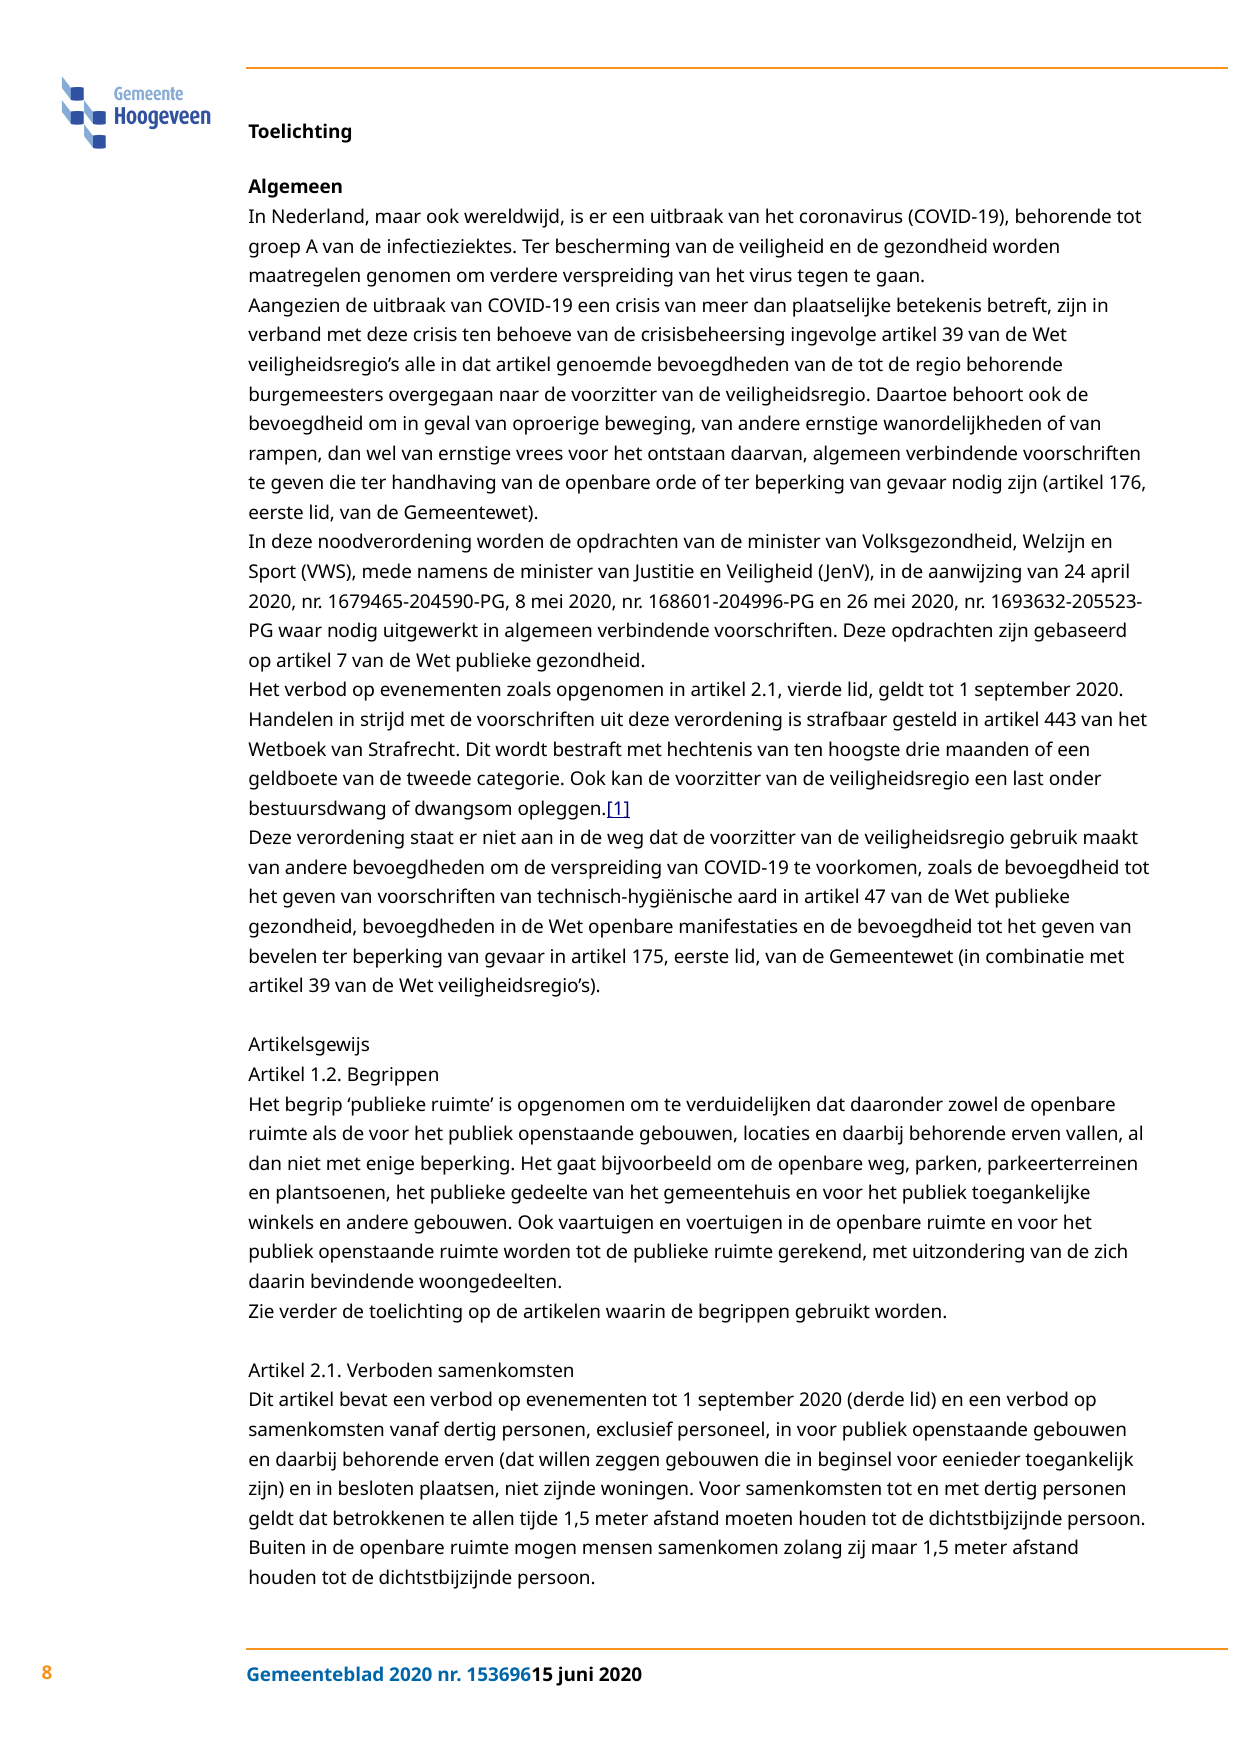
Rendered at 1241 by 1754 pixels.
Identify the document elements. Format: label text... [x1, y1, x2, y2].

text In deze noodverordening worden de opdrachten van de minister van Volksgezondheid, Welzijn en Sport (VWS), mede namens de minister van Justitie en Veiligheid (JenV), in de aanwijzing van 24 april 2020, nr. 1679465-204590-PG, 8 mei 2020, nr. 168601-204996-PG en 26 mei 2020, nr. 1693632-205523-PG waar nodig uitgewerkt in algemeen verbindende voorschriften. Deze opdrachten zijn gebaseerd op artikel 7 van de Wet publieke gezondheid. [248, 529, 1152, 673]
picture [41, 47, 231, 172]
text Zie verder de toelichting op de artikelen waarin de begrippen gebruikt worden. [248, 1298, 1152, 1324]
text Artikelsgewijs [248, 1032, 1152, 1057]
text Buiten in de openbare ruimte mogen mensen samenkomen zolang zij maar 1,5 meter afstand houden tot de dichtstbijzijnde persoon. [248, 1534, 1152, 1590]
text Aangezien de uitbraak van COVID-19 een crisis van meer dan plaatselijke betekenis betreft, zijn in verband met deze crisis ten behoeve van de crisisbeheersing ingevolge artikel 39 van de Wet veiligheidsregio’s alle in dat artikel genoemde bevoegdheden van de tot de regio behorende burgemeesters overgegaan naar de voorzitter van de veiligheidsregio. Daartoe behoort ook de bevoegdheid om in geval van oproerige beweging, van andere ernstige wanordelijkheden of van rampen, dan wel van ernstige vrees voor het ontstaan daarvan, algemeen verbindende voorschriften te geven die ter handhaving van de openbare orde of ter beperking van gevaar nodig zijn (artikel 176, eerste lid, van de Gemeentewet). [248, 292, 1152, 525]
text Het verbod op evenementen zoals opgenomen in artikel 2.1, vierde lid, geldt tot 1 september 2020. [248, 677, 1152, 702]
text Algemeen [248, 174, 1152, 199]
text Deze verordening staat er niet aan in de weg dat de voorzitter van de veiligheidsregio gebruik maakt van andere bevoegdheden om de verspreiding van COVID-19 te voorkomen, zoals de bevoegdheid tot het geven van voorschriften van technisch-hygiënische aard in artikel 47 van de Wet publieke gezondheid, bevoegdheden in de Wet openbare manifestaties en de bevoegdheid tot het geven van bevelen ter beperking van gevaar in artikel 175, eerste lid, van de Gemeentewet (in combinatie met artikel 39 van de Wet veiligheidsregio’s). [248, 824, 1152, 998]
text Dit artikel bevat een verbod op evenementen tot 1 september 2020 (derde lid) en een verbod op samenkomsten vanaf dertig personen, exclusief personeel, in voor publiek openstaande gebouwen en daarbij behorende erven (dat willen zeggen gebouwen die in beginsel voor eenieder toegankelijk zijn) en in besloten plaatsen, niet zijnde woningen. Voor samenkomsten tot en met dertig personen geldt dat betrokkenen te allen tijde 1,5 meter afstand moeten houden tot de dichtstbijzijnde persoon. [248, 1387, 1152, 1531]
text Het begrip ‘publieke ruimte’ is opgenomen om te verduidelijken dat daaronder zowel de openbare ruimte als de voor het publiek openstaande gebouwen, locaties en daarbij behorende erven vallen, al dan niet met enige beperking. Het gaat bijvoorbeeld om de openbare weg, parken, parkeerterreinen en plantsoenen, het publieke gedeelte van het gemeentehuis en voor het publiek toegankelijke winkels en andere gebouwen. Ook vaartuigen en voertuigen in de openbare ruimte en voor het publiek openstaande ruimte worden tot de publieke ruimte gerekend, met uitzondering van de zich daarin bevindende woongedeelten. [248, 1091, 1152, 1294]
text In Nederland, maar ook wereldwijd, is er een uitbraak van het coronavirus (COVID-19), behorende tot groep A van de infectieziektes. Ter bescherming van de veiligheid en de gezondheid worden maatregelen genomen om verdere verspreiding van het virus tegen te gaan. [248, 203, 1152, 288]
text Handelen in strijd met de voorschriften uit deze verordening is strafbaar gesteld in artikel 443 van het Wetboek van Strafrecht. Dit wordt bestraft met hechtenis van ten hoogste drie maanden of een geldboete van de tweede categorie. Ook kan de voorzitter van de veiligheidsregio een last onder bestuursdwang of dwangsom opleggen.[1] [248, 706, 1152, 821]
text Artikel 1.2. Begrippen [248, 1061, 1152, 1087]
text Artikel 2.1. Verboden samenkomsten [248, 1357, 1152, 1383]
text Toelichting [248, 116, 1152, 144]
